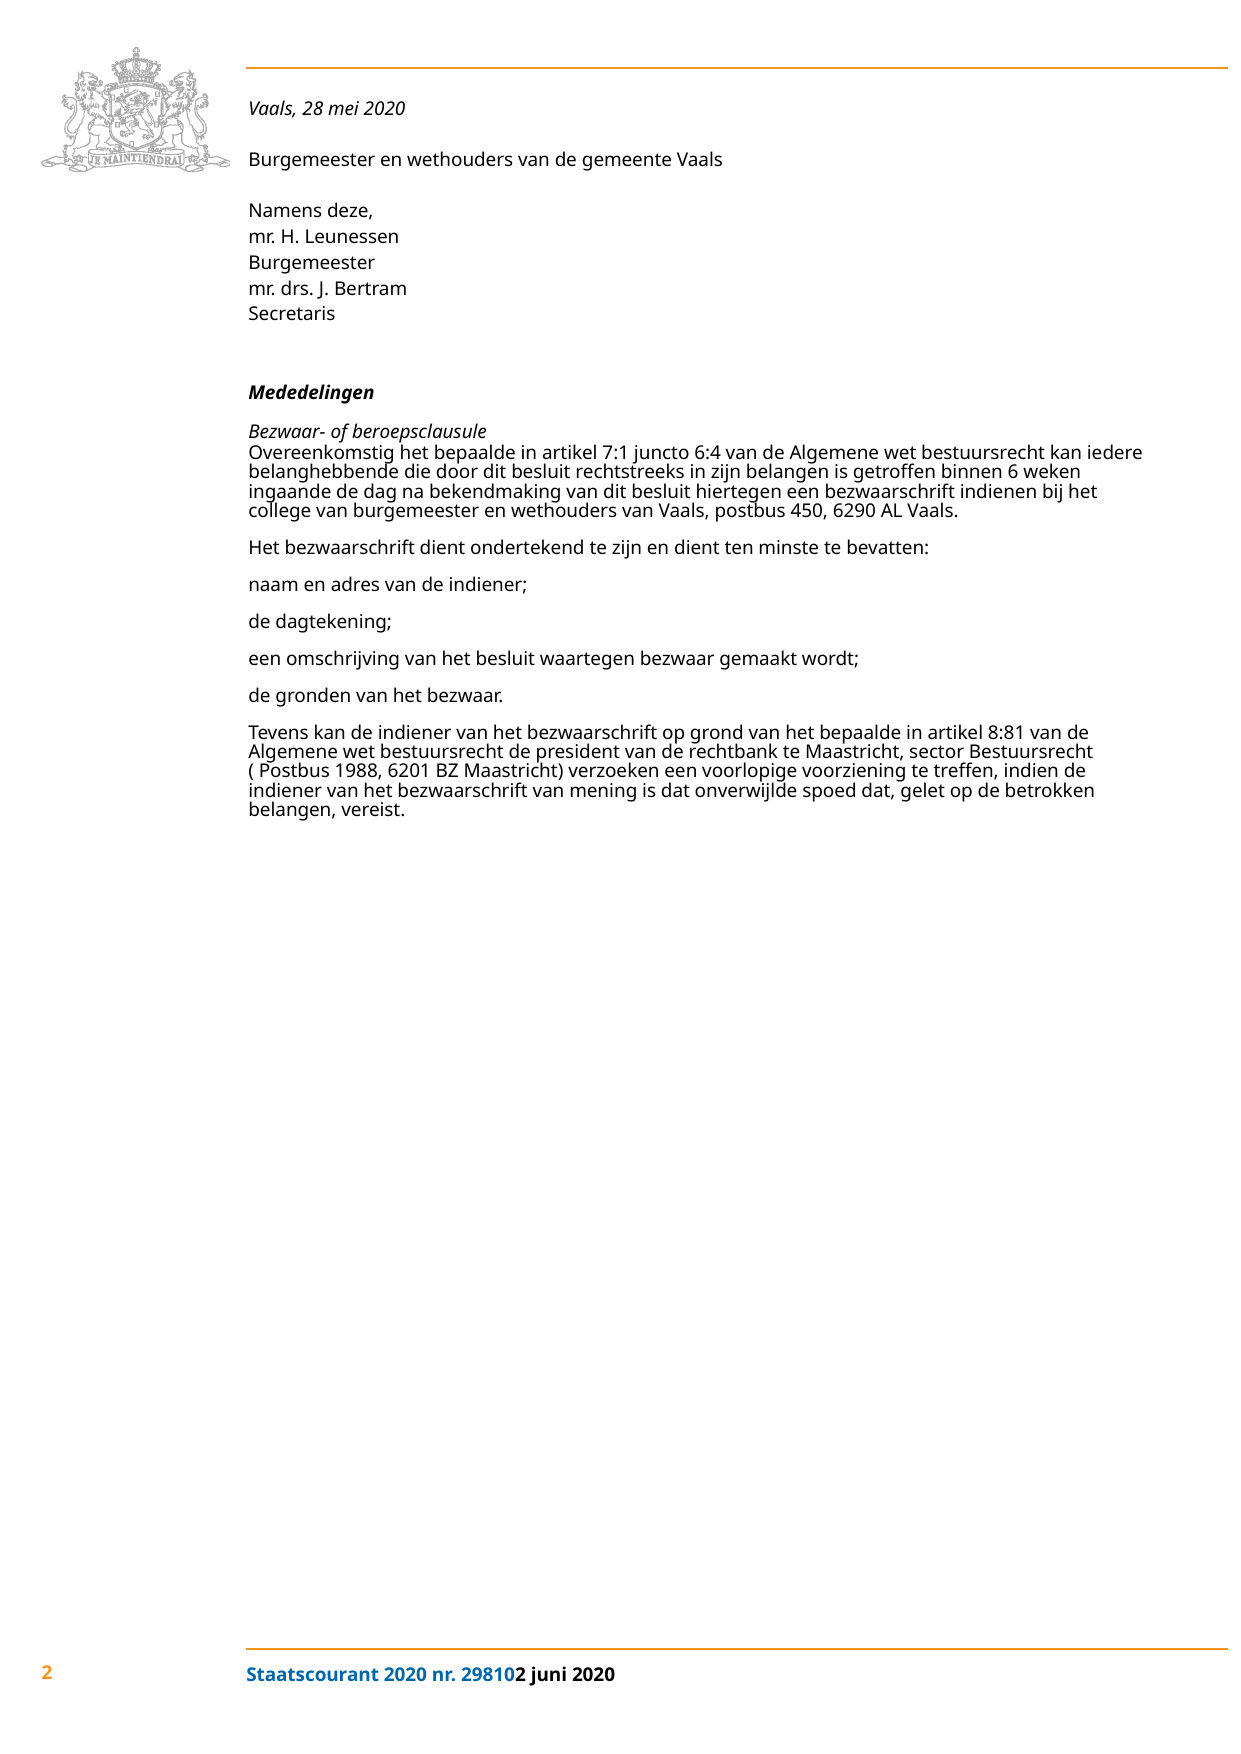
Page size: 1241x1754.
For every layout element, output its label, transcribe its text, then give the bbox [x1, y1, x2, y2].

text Mededelingen [248, 379, 1152, 405]
text Burgemeester [248, 249, 1152, 275]
text mr. H. Leunessen [248, 223, 1152, 249]
text de dagtekening; [248, 613, 1152, 632]
text Namens deze, [248, 198, 1152, 223]
text een omschrijving van het besluit waartegen bezwaar gemaakt wordt; [248, 650, 1152, 669]
text de gronden van het bezwaar. [248, 687, 1152, 706]
text Burgemeester en wethouders van de gemeente Vaals [248, 146, 1152, 172]
picture [41, 47, 231, 172]
text Secretaris [248, 301, 1152, 326]
text Bezwaar- of beroepsclausule [248, 418, 1152, 444]
text Vaals, 28 mei 2020 [248, 95, 1152, 121]
text Het bezwaarschrift dient ondertekend te zijn en dient ten minste te bevatten: [248, 539, 1152, 558]
text Overeenkomstig het bepaalde in artikel 7:1 juncto 6:4 van de Algemene wet bestuursrecht kan iedere belanghebbende die door dit besluit rechtstreeks in zijn belangen is getroffen binnen 6 weken ingaande de dag na bekendmaking van dit besluit hiertegen een bezwaarschrift indienen bij het college van burgemeester en wethouders van Vaals, postbus 450, 6290 AL Vaals. [248, 444, 1152, 521]
text naam en adres van de indiener; [248, 576, 1152, 595]
text Tevens kan de indiener van het bezwaarschrift op grond van het bepaalde in artikel 8:81 van de Algemene wet bestuursrecht de president van de rechtbank te Maastricht, sector Bestuursrecht ( Postbus 1988, 6201 BZ Maastricht) verzoeken een voorlopige voorziening te treffen, indien de indiener van het bezwaarschrift van mening is dat onverwijlde spoed dat, gelet op de betrokken belangen, vereist. [248, 724, 1152, 820]
text mr. drs. J. Bertram [248, 275, 1152, 301]
